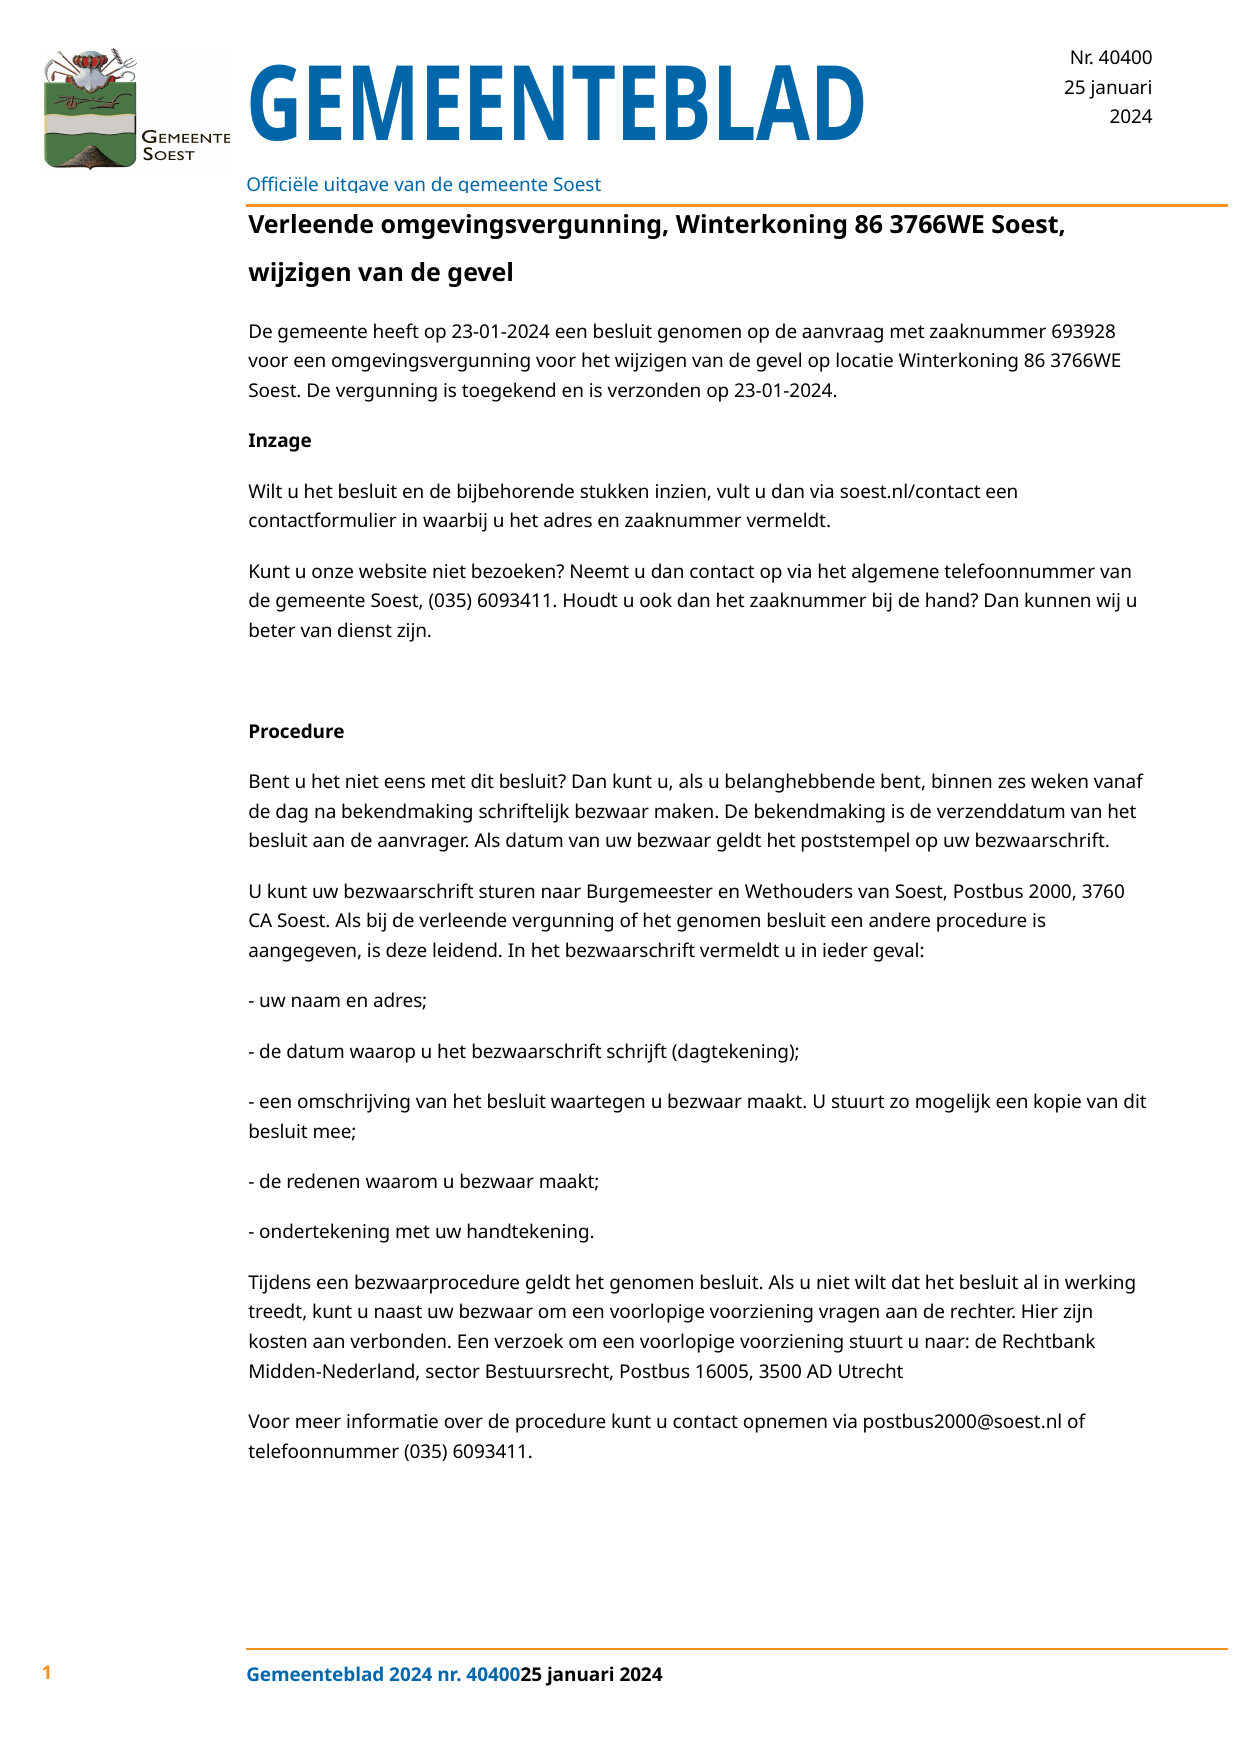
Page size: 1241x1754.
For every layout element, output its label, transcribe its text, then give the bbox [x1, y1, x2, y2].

text - ondertekening met uw handtekening. [248, 1219, 1152, 1244]
text U kunt uw bezwaarschrift sturen naar Burgemeester en Wethouders van Soest, Postbus 2000, 3760 CA Soest. Als bij de verleende vergunning of het genomen besluit een andere procedure is aangegeven, is deze leidend. In het bezwaarschrift vermeldt u in ieder geval: [248, 878, 1152, 963]
text Wilt u het besluit en de bijbehorende stukken inzien, vult u dan via soest.nl/contact een contactformulier in waarbij u het adres en zaaknummer vermeldt. [248, 478, 1152, 533]
text - de datum waarop u het bezwaarschrift schrijft (dagtekening); [248, 1038, 1152, 1064]
text - uw naam en adres; [248, 987, 1152, 1013]
text De gemeente heeft op 23-01-2024 een besluit genomen op de aanvraag met zaaknummer 693928 voor een omgevingsvergunning voor het wijzigen van de gevel op locatie Winterkoning 86 3766WE Soest. De vergunning is toegekend en is verzonden op 23-01-2024. [248, 318, 1152, 403]
text Inzage [248, 427, 1152, 453]
text - de redenen waarom u bezwaar maakt; [248, 1168, 1152, 1194]
text Bent u het niet eens met dit besluit? Dan kunt u, als u belanghebbende bent, binnen zes weken vanaf de dag na bekendmaking schriftelijk bezwaar maken. De bekendmaking is de verzenddatum van het besluit aan de aanvrager. Als datum van uw bezwaar geldt het poststempel op uw bezwaarschrift. [248, 768, 1152, 853]
text Procedure [248, 718, 1152, 744]
picture [41, 47, 231, 172]
text Verleende omgevingsvergunning, Winterkoning 86 3766WE Soest, wijzigen van de gevel [248, 207, 1152, 288]
text Kunt u onze website niet bezoeken? Neemt u dan contact op via het algemene telefoonnummer van de gemeente Soest, (035) 6093411. Houdt u ook dan het zaaknummer bij de hand? Dan kunnen wij u beter van dienst zijn. [248, 558, 1152, 643]
text Voor meer informatie over de procedure kunt u contact opnemen via postbus2000@soest.nl of telefoonnummer (035) 6093411. [248, 1408, 1152, 1464]
text - een omschrijving van het besluit waartegen u bezwaar maakt. U stuurt zo mogelijk een kopie van dit besluit mee; [248, 1088, 1152, 1144]
text Tijdens een bezwaarprocedure geldt het genomen besluit. Als u niet wilt dat het besluit al in werking treedt, kunt u naast uw bezwaar om een voorlopige voorziening vragen aan de rechter. Hier zijn kosten aan verbonden. Een verzoek om een voorlopige voorziening stuurt u naar: de Rechtbank Midden-Nederland, sector Bestuursrecht, Postbus 16005, 3500 AD Utrecht [248, 1269, 1152, 1384]
